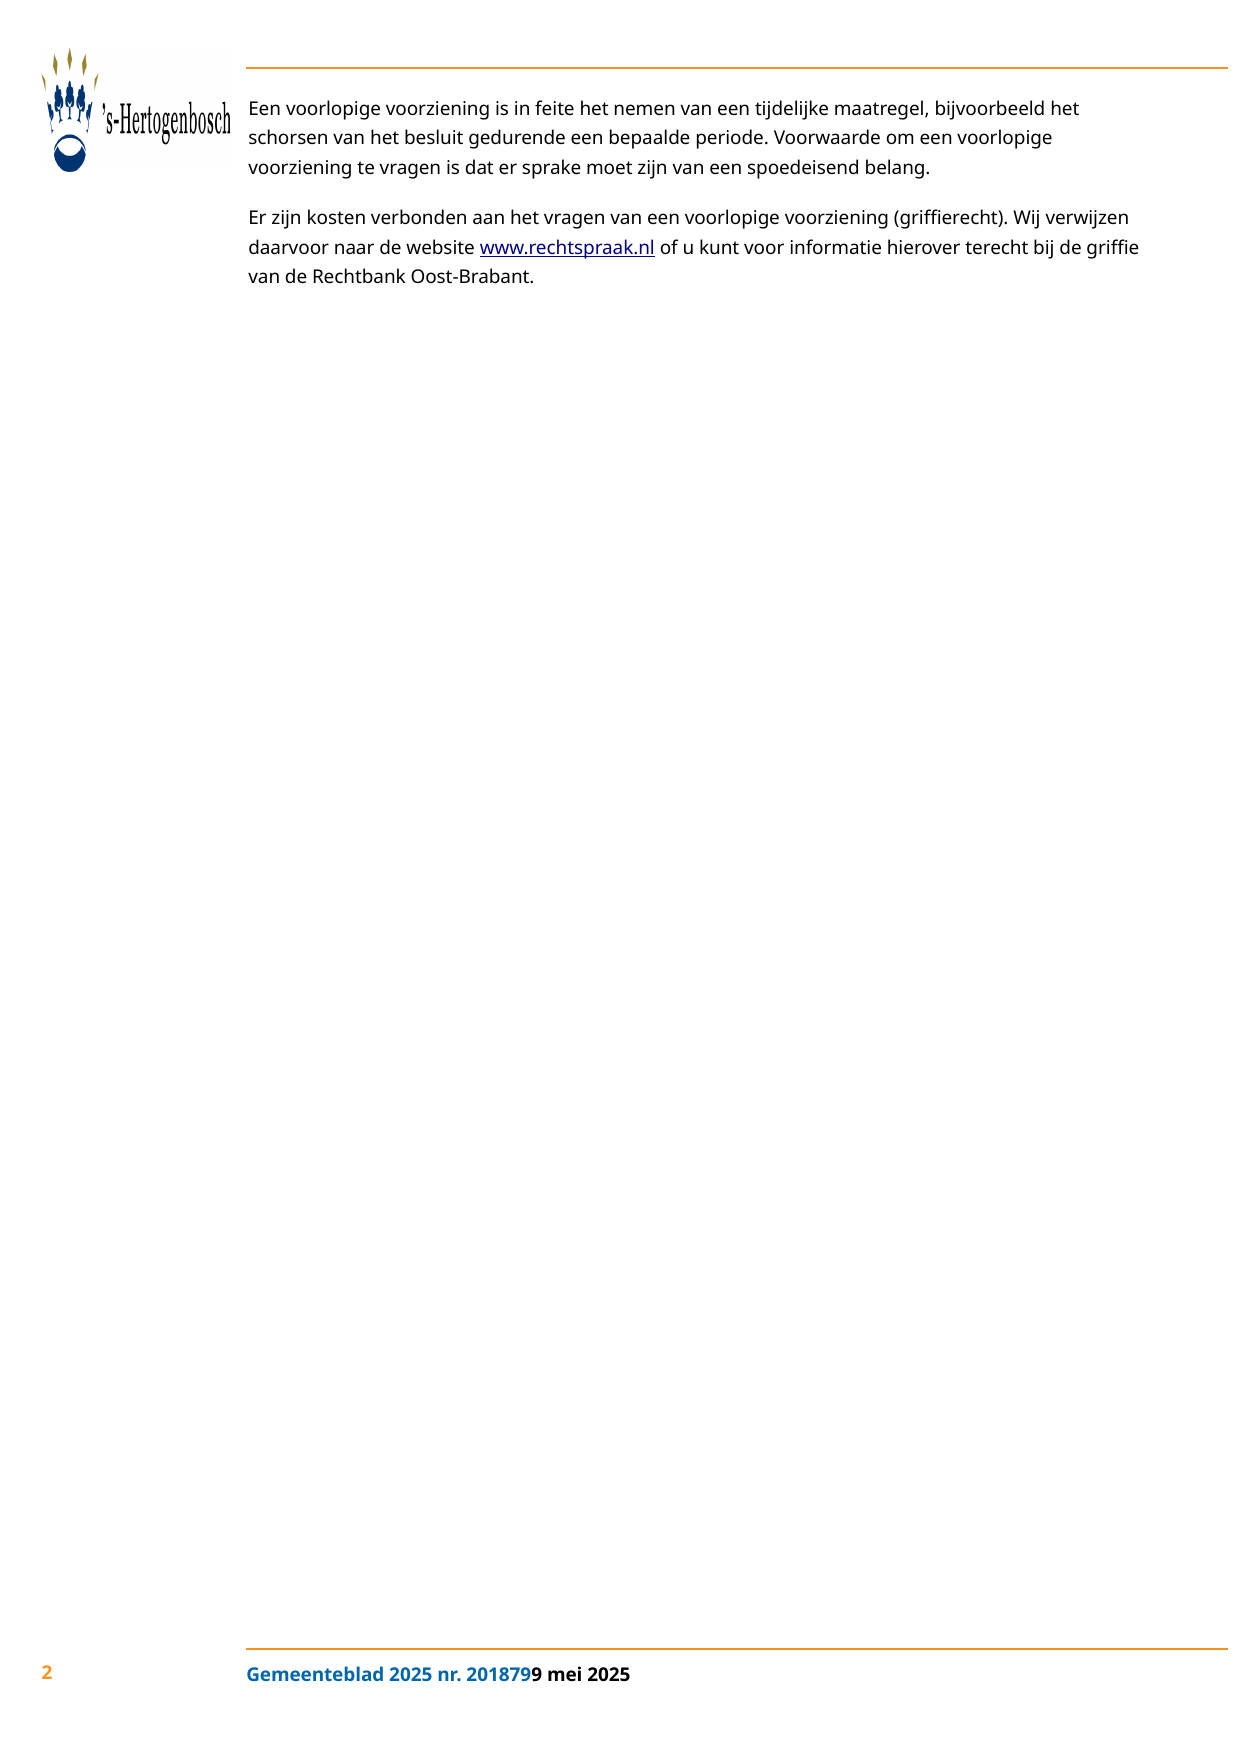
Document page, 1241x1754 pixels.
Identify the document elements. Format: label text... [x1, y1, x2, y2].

text Een voorlopige voorziening is in feite het nemen van een tijdelijke maatregel, bijvoorbeeld het schorsen van het besluit gedurende een bepaalde periode. Voorwaarde om een voorlopige voorziening te vragen is dat er sprake moet zijn van een spoedeisend belang. [248, 95, 1152, 180]
text Er zijn kosten verbonden aan het vragen van een voorlopige voorziening (griffierecht). Wij verwijzen daarvoor naar de website www.rechtspraak.nl of u kunt voor informatie hierover terecht bij de griffie van de Rechtbank Oost-Brabant. [248, 204, 1152, 289]
picture [41, 47, 231, 172]
